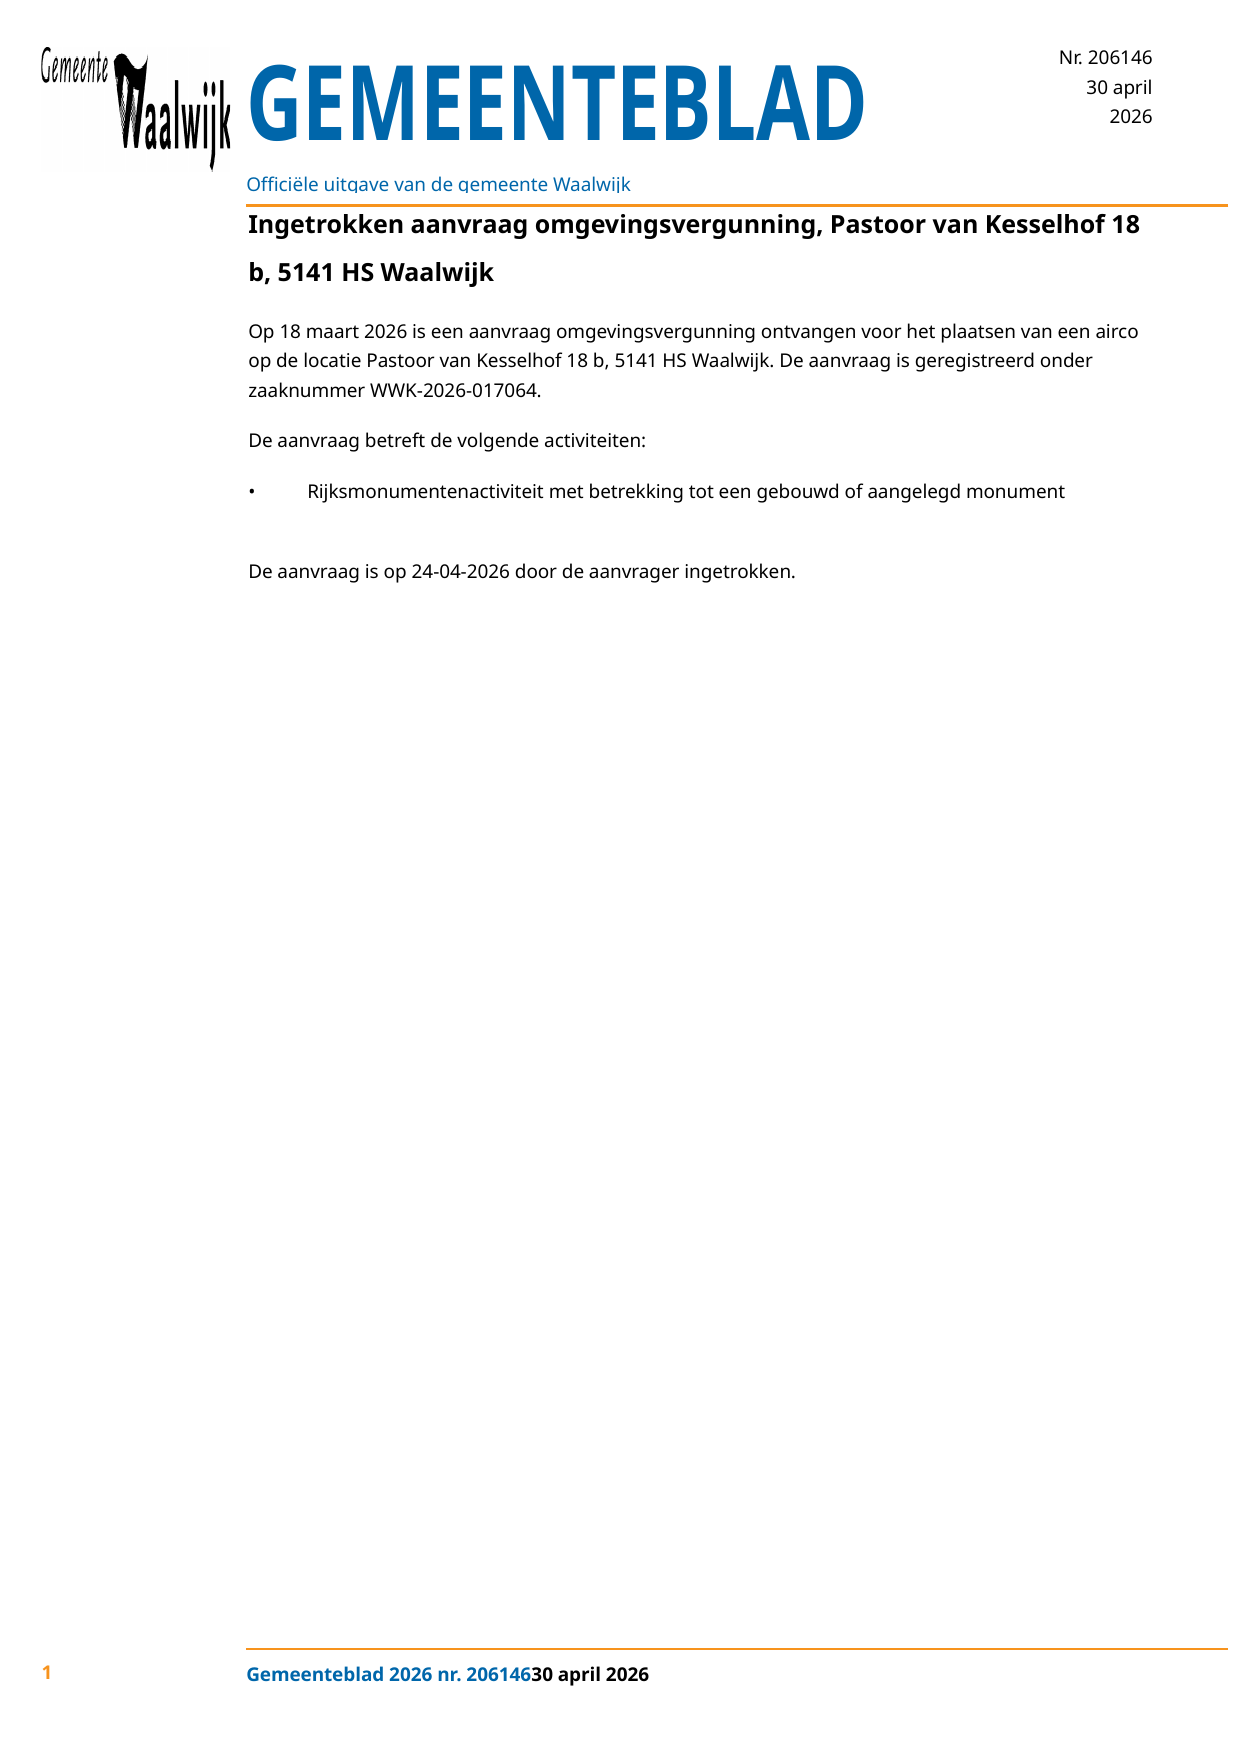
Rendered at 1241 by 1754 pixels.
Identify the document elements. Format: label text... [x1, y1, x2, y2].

text Ingetrokken aanvraag omgevingsvergunning, Pastoor van Kesselhof 18 b, 5141 HS Waalwijk [248, 207, 1152, 288]
list Rijksmonumentenactiviteit met betrekking tot een gebouwd of aangelegd monument [248, 478, 1152, 504]
text De aanvraag is op 24-04-2026 door de aanvrager ingetrokken. [248, 558, 1152, 584]
text De aanvraag betreft de volgende activiteiten: [248, 427, 1152, 453]
picture [41, 47, 231, 172]
text Op 18 maart 2026 is een aanvraag omgevingsvergunning ontvangen voor het plaatsen van een airco op de locatie Pastoor van Kesselhof 18 b, 5141 HS Waalwijk. De aanvraag is geregistreerd onder zaaknummer WWK-2026-017064. [248, 318, 1152, 403]
